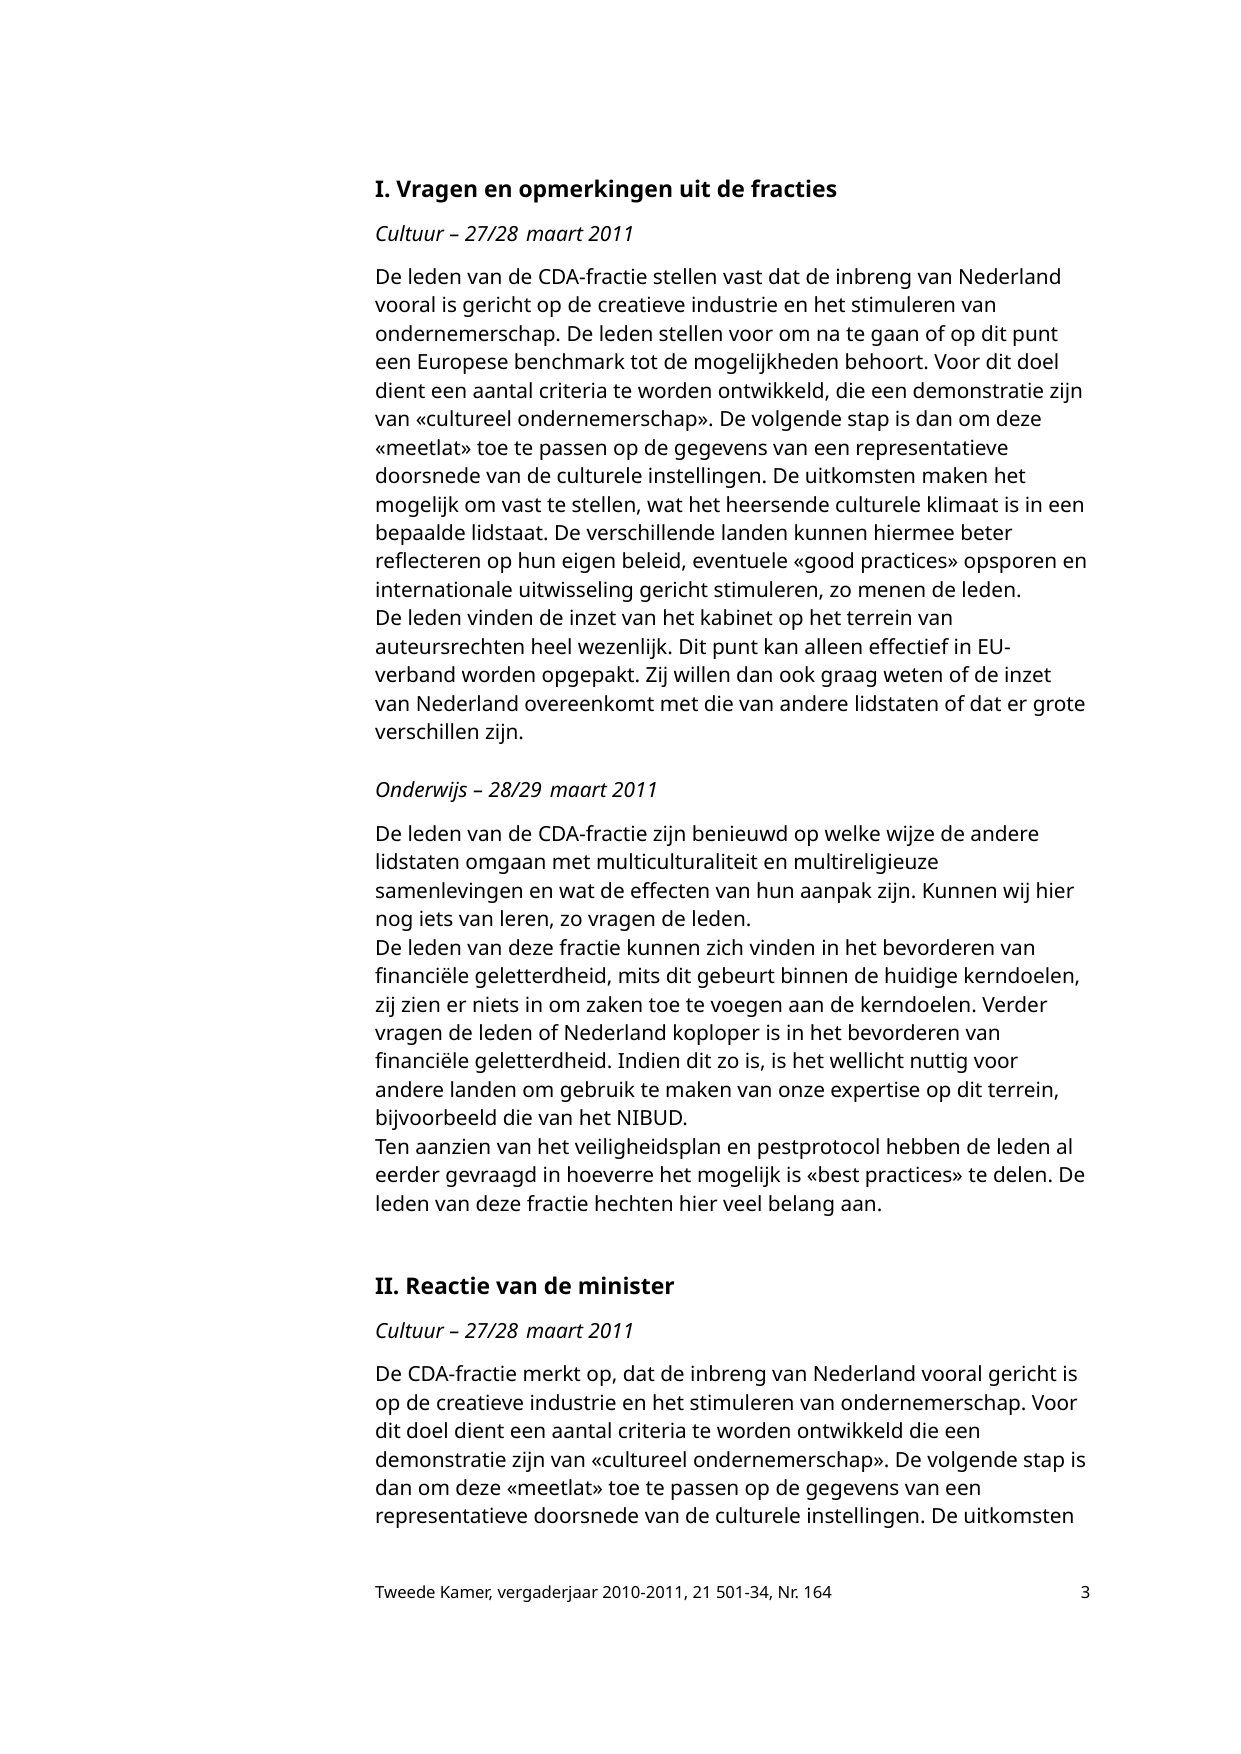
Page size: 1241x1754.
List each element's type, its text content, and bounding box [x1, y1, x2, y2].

text De leden van deze fractie kunnen zich vinden in het bevorderen van financiële geletterdheid, mits dit gebeurt binnen de huidige kerndoelen, zij zien er niets in om zaken toe te voegen aan de kerndoelen. Verder vragen de leden of Nederland koploper is in het bevorderen van financiële geletterdheid. Indien dit zo is, is het wellicht nuttig voor andere landen om gebruik te maken van onze expertise op dit terrein, bijvoorbeeld die van het NIBUD. [375, 933, 1090, 1132]
text De CDA-fractie merkt op, dat de inbreng van Nederland vooral gericht is op de creatieve industrie en het stimuleren van ondernemerschap. Voor dit doel dient een aantal criteria te worden ontwikkeld die een demonstratie zijn van «cultureel ondernemerschap». De volgende stap is dan om deze «meetlat» toe te passen op de gegevens van een representatieve doorsnede van de culturele instellingen. De uitkomsten [375, 1359, 1090, 1530]
subtitle I. Vragen en opmerkingen uit de fracties [375, 172, 1090, 204]
text De leden van de CDA-fractie zijn benieuwd op welke wijze de andere lidstaten omgaan met multiculturaliteit en multireligieuze samenlevingen en wat de effecten van hun aanpak zijn. Kunnen wij hier nog iets van leren, zo vragen de leden. [375, 819, 1090, 933]
text Cultuur – 27/28 maart 2011 [375, 1316, 1090, 1344]
text Onderwijs – 28/29 maart 2011 [375, 776, 1090, 804]
text De leden van de CDA-fractie stellen vast dat de inbreng van Nederland vooral is gericht op de creatieve industrie en het stimuleren van ondernemerschap. De leden stellen voor om na te gaan of op dit punt een Europese benchmark tot de mogelijkheden behoort. Voor dit doel dient een aantal criteria te worden ontwikkeld, die een demonstratie zijn van «cultureel ondernemerschap». De volgende stap is dan om deze «meetlat» toe te passen op de gegevens van een representatieve doorsnede van de culturele instellingen. De uitkomsten maken het mogelijk om vast te stellen, wat het heersende culturele klimaat is in een bepaalde lidstaat. De verschillende landen kunnen hiermee beter reflecteren op hun eigen beleid, eventuele «good practices» opsporen en internationale uitwisseling gericht stimuleren, zo menen de leden. [375, 262, 1090, 603]
text De leden vinden de inzet van het kabinet op het terrein van auteursrechten heel wezenlijk. Dit punt kan alleen effectief in EU-verband worden opgepakt. Zij willen dan ook graag weten of de inzet van Nederland overeenkomt met die van andere lidstaten of dat er grote verschillen zijn. [375, 603, 1090, 746]
text Cultuur – 27/28 maart 2011 [375, 219, 1090, 247]
subtitle II. Reactie van de minister [375, 1270, 1090, 1301]
text Ten aanzien van het veiligheidsplan en pestprotocol hebben de leden al eerder gevraagd in hoeverre het mogelijk is «best practices» te delen. De leden van deze fractie hechten hier veel belang aan. [375, 1132, 1090, 1217]
